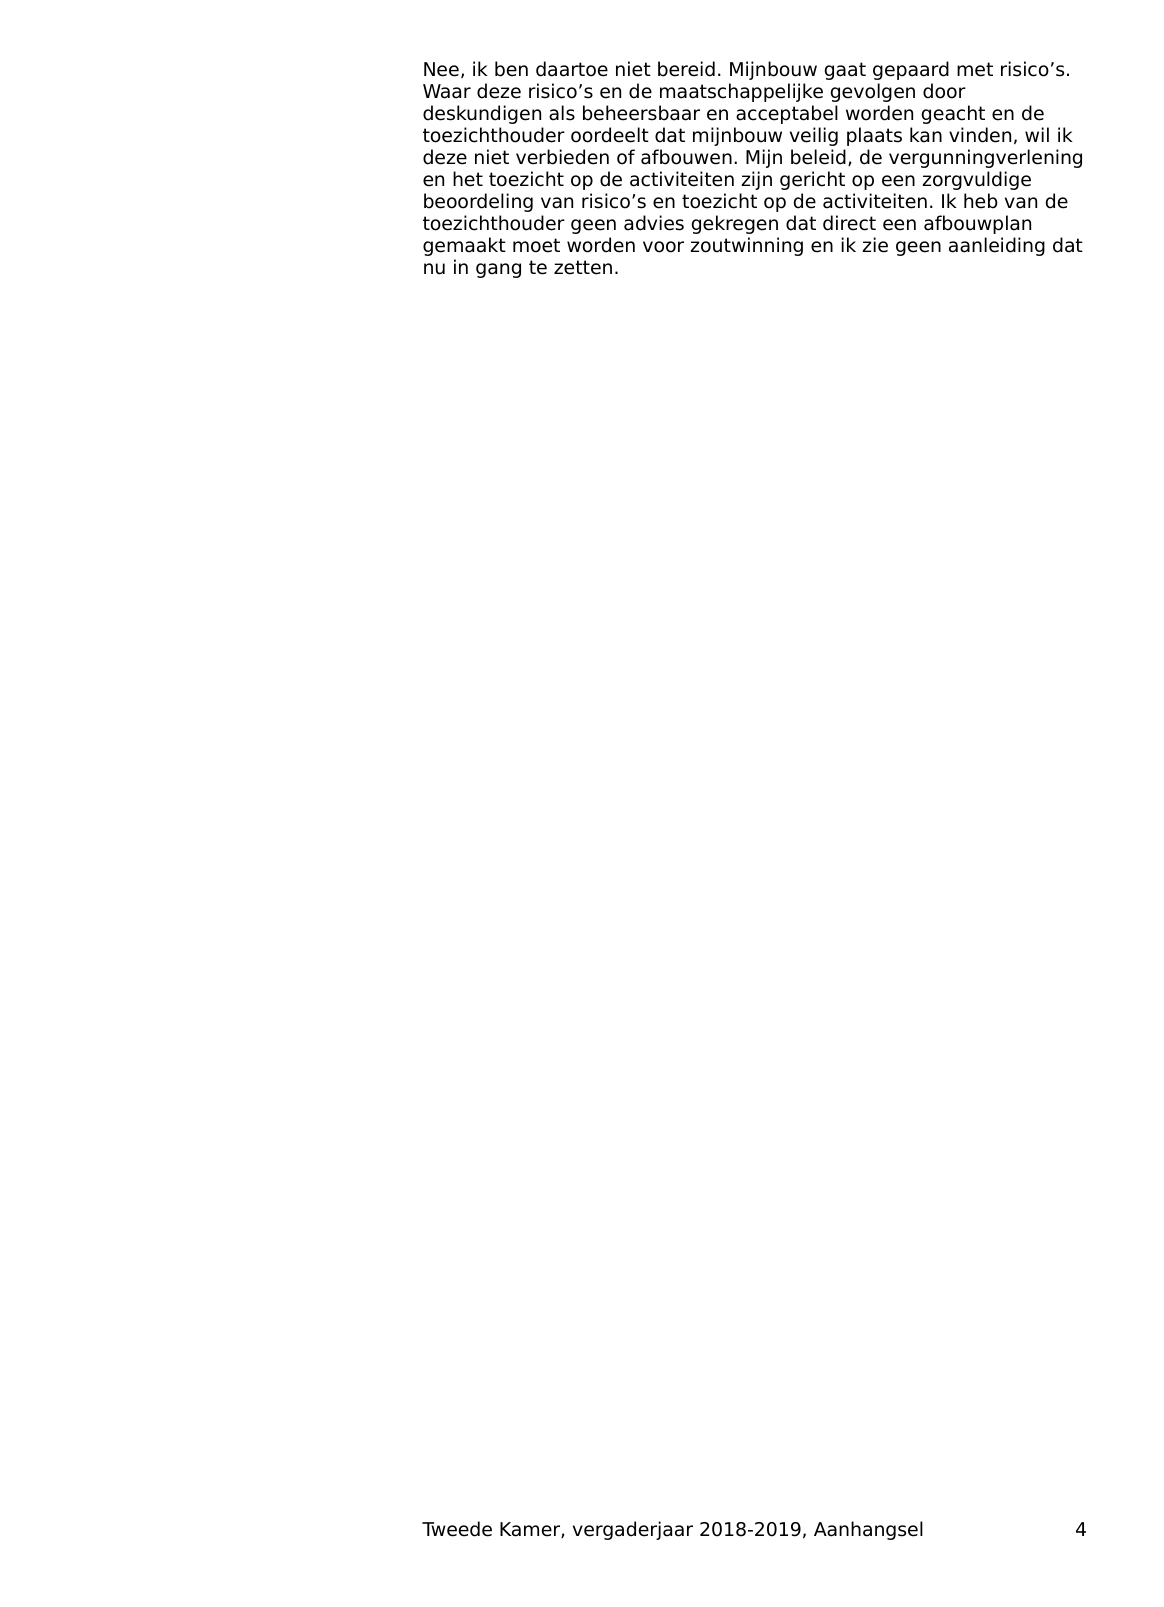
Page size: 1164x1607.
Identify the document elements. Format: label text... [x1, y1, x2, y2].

text Nee, ik ben daartoe niet bereid. Mijnbouw gaat gepaard met risico’s. Waar deze risico’s en de maatschappelijke gevolgen door deskundigen als beheersbaar en acceptabel worden geacht en de toezichthouder oordeelt dat mijnbouw veilig plaats kan vinden, wil ik deze niet verbieden of afbouwen. Mijn beleid, de vergunningverlening en het toezicht op de activiteiten zijn gericht op een zorgvuldige beoordeling van risico’s en toezicht op de activiteiten. Ik heb van de toezichthouder geen advies gekregen dat direct een afbouwplan gemaakt moet worden voor zoutwinning en ik zie geen aanleiding dat nu in gang te zetten. [422, 59, 1087, 279]
